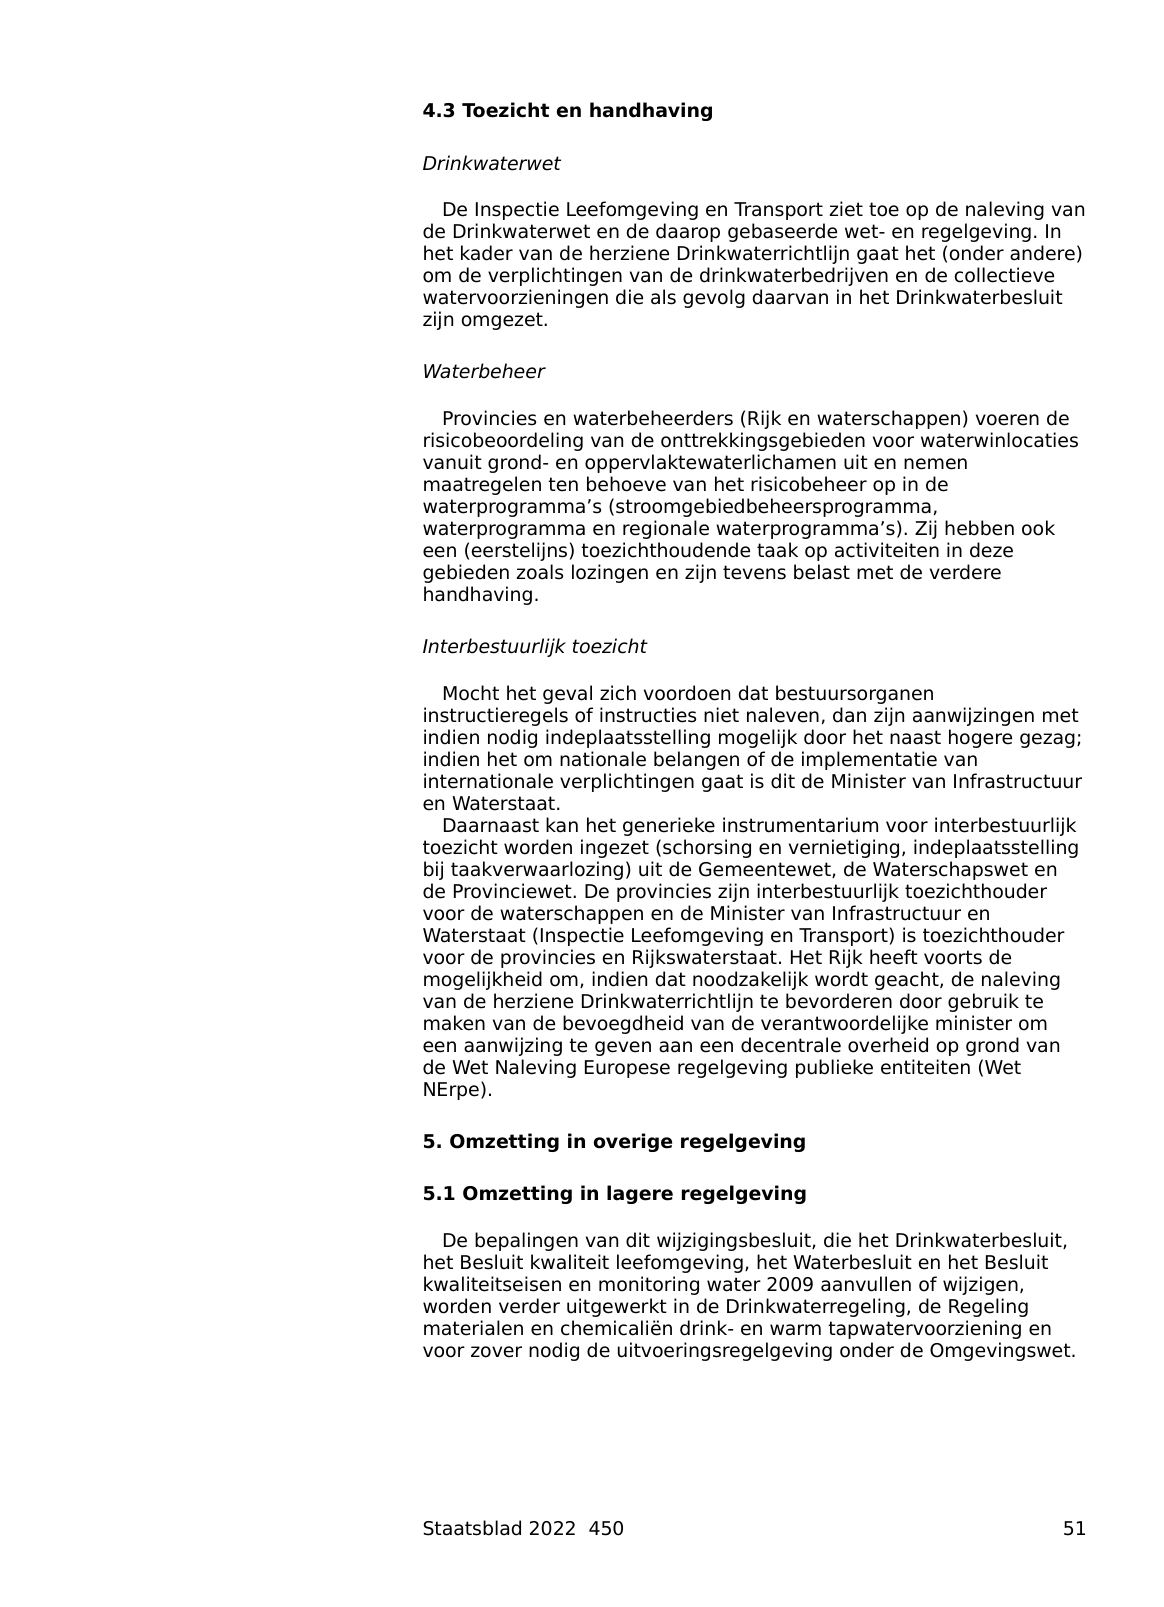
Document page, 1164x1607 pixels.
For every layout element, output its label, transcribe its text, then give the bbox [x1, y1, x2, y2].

subtitle 5. Omzetting in overige regelgeving [422, 1131, 1087, 1153]
text Provincies en waterbeheerders (Rijk en waterschappen) voeren de risicobeoordeling van de onttrekkingsgebieden voor waterwinlocaties vanuit grond- en oppervlaktewaterlichamen uit en nemen maatregelen ten behoeve van het risicobeheer op in de waterprogramma’s (stroomgebiedbeheersprogramma, waterprogramma en regionale waterprogramma’s). Zij hebben ook een (eerstelijns) toezichthoudende taak op activiteiten in deze gebieden zoals lozingen en zijn tevens belast met de verdere handhaving. [422, 408, 1087, 606]
text Mocht het geval zich voordoen dat bestuursorganen instructieregels of instructies niet naleven, dan zijn aanwijzingen met indien nodig indeplaatsstelling mogelijk door het naast hogere gezag; indien het om nationale belangen of de implementatie van internationale verplichtingen gaat is dit de Minister van Infrastructuur en Waterstaat. [422, 683, 1087, 815]
subtitle Drinkwaterwet [422, 152, 1087, 174]
subtitle 5.1 Omzetting in lagere regelgeving [422, 1183, 1087, 1204]
text De Inspectie Leefomgeving en Transport ziet toe op de naleving van de Drinkwaterwet en de daarop gebaseerde wet- en regelgeving. In het kader van de herziene Drinkwaterrichtlijn gaat het (onder andere) om de verplichtingen van de drinkwaterbedrijven en de collectieve watervoorzieningen die als gevolg daarvan in het Drinkwaterbesluit zijn omgezet. [422, 199, 1087, 331]
subtitle 4.3 Toezicht en handhaving [422, 100, 1087, 122]
text De bepalingen van dit wijzigingsbesluit, die het Drinkwaterbesluit, het Besluit kwaliteit leefomgeving, het Waterbesluit en het Besluit kwaliteitseisen en monitoring water 2009 aanvullen of wijzigen, worden verder uitgewerkt in de Drinkwaterregeling, de Regeling materialen en chemicaliën drink- en warm tapwatervoorziening en voor zover nodig de uitvoeringsregelgeving onder de Omgevingswet. [422, 1229, 1087, 1361]
subtitle Interbestuurlijk toezicht [422, 636, 1087, 658]
subtitle Waterbeheer [422, 361, 1087, 383]
text Daarnaast kan het generieke instrumentarium voor interbestuurlijk toezicht worden ingezet (schorsing en vernietiging, indeplaatsstelling bij taakverwaarlozing) uit de Gemeentewet, de Waterschapswet en de Provinciewet. De provincies zijn interbestuurlijk toezichthouder voor de waterschappen en de Minister van Infrastructuur en Waterstaat (Inspectie Leefomgeving en Transport) is toezichthouder voor de provincies en Rijkswaterstaat. Het Rijk heeft voorts de mogelijkheid om, indien dat noodzakelijk wordt geacht, de naleving van de herziene Drinkwaterrichtlijn te bevorderen door gebruik te maken van de bevoegdheid van de verantwoordelijke minister om een aanwijzing te geven aan een decentrale overheid op grond van de Wet Naleving Europese regelgeving publieke entiteiten (Wet NErpe). [422, 815, 1087, 1101]
